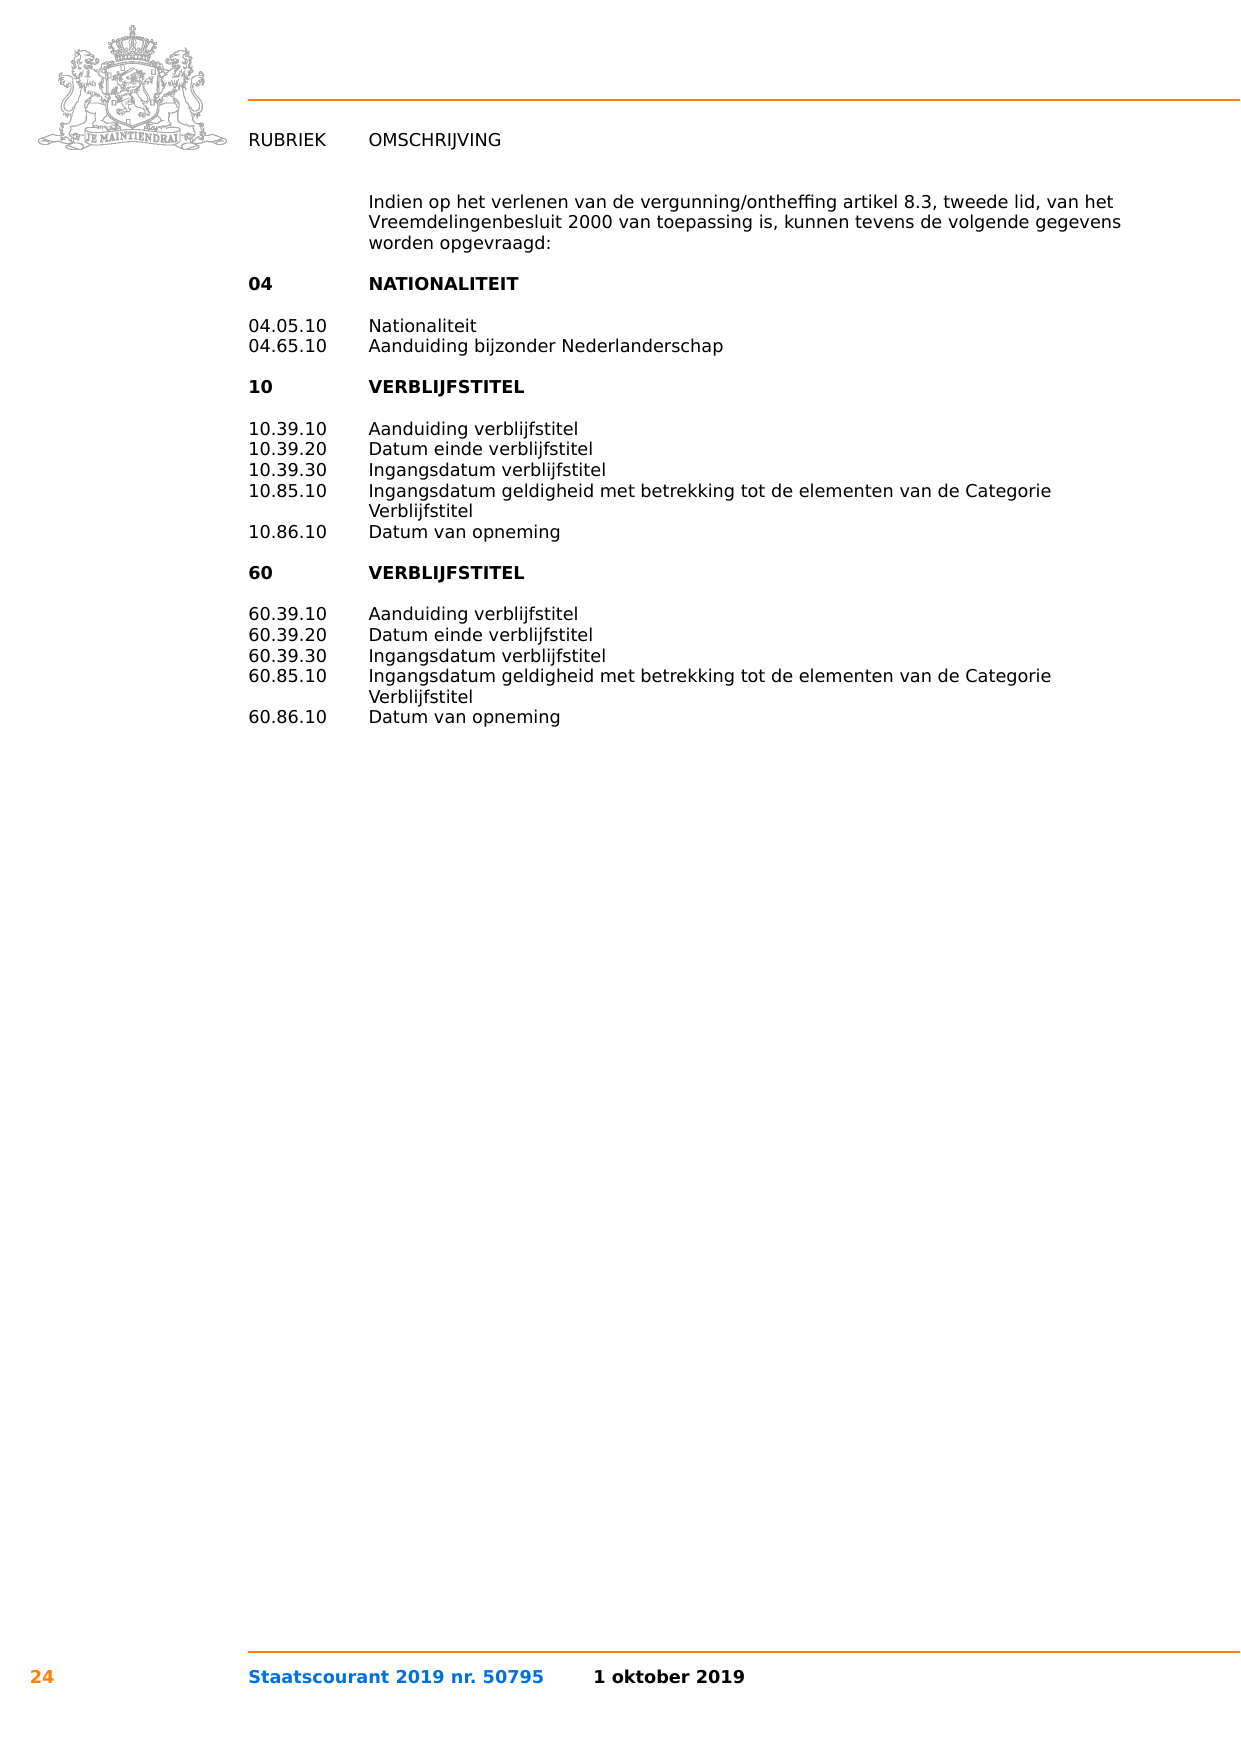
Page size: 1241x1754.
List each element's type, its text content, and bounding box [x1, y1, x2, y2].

table_cell Ingangsdatum geldigheid met betrekking tot de elementen van de Categorie Verblijfstitel [363, 666, 1163, 707]
table_cell VERBLIJFSTITEL [363, 378, 1163, 398]
table_cell 10.39.10 [248, 419, 362, 439]
table_cell 60.39.30 [248, 646, 362, 666]
table_cell 60.39.20 [248, 625, 362, 646]
table_cell Nationaliteit [363, 316, 1163, 336]
table_cell 04 [248, 274, 362, 295]
table_cell 60.85.10 [248, 666, 362, 707]
table_cell [363, 357, 1163, 377]
table_cell Ingangsdatum geldigheid met betrekking tot de elementen van de Categorie Verblijfstitel [363, 481, 1163, 522]
table_cell 10.39.20 [248, 439, 362, 460]
table_cell Datum einde verblijfstitel [363, 625, 1163, 646]
table_cell [363, 151, 1163, 171]
table_cell 10.85.10 [248, 481, 362, 522]
table_cell 60.86.10 [248, 708, 362, 728]
table_cell [363, 584, 1163, 604]
table_cell Aanduiding verblijfstitel [363, 604, 1163, 625]
table_cell 10.86.10 [248, 522, 362, 542]
table_cell 10.39.30 [248, 460, 362, 481]
table_cell Datum einde verblijfstitel [363, 439, 1163, 460]
table_cell 04.05.10 [248, 316, 362, 336]
table_cell [248, 171, 362, 192]
table_cell 60 [248, 563, 362, 584]
table_cell VERBLIJFSTITEL [363, 563, 1163, 584]
table_cell [248, 254, 362, 274]
table_cell [248, 357, 362, 377]
table_cell [248, 151, 362, 171]
table_cell [248, 398, 362, 419]
table_cell Ingangsdatum verblijfstitel [363, 646, 1163, 666]
table_cell Aanduiding verblijfstitel [363, 419, 1163, 439]
table_cell 04.65.10 [248, 336, 362, 357]
table_cell Aanduiding bijzonder Nederlanderschap [363, 336, 1163, 357]
table_cell [248, 543, 362, 563]
table_cell Ingangsdatum verblijfstitel [363, 460, 1163, 481]
table_cell 60.39.10 [248, 604, 362, 625]
table_cell [363, 543, 1163, 563]
table_cell Datum van opneming [363, 522, 1163, 542]
table_cell Indien op het verlenen van de vergunning/ontheffing artikel 8.3, tweede lid, van het Vreemdelingenbesluit 2000 van toepassing is, kunnen tevens de volgende gegevens worden opgevraagd: [363, 192, 1163, 254]
table_cell [363, 171, 1163, 192]
table_cell NATIONALITEIT [363, 274, 1163, 295]
table_cell 10 [248, 378, 362, 398]
table_cell [248, 192, 362, 254]
table_cell [363, 295, 1163, 316]
table_cell Datum van opneming [363, 708, 1163, 728]
table_cell [248, 295, 362, 316]
table_cell [363, 254, 1163, 274]
picture [38, 25, 227, 150]
table_header RUBRIEK [248, 130, 362, 151]
table_cell [248, 584, 362, 604]
table_cell [363, 398, 1163, 419]
table_header OMSCHRIJVING [363, 130, 1163, 151]
